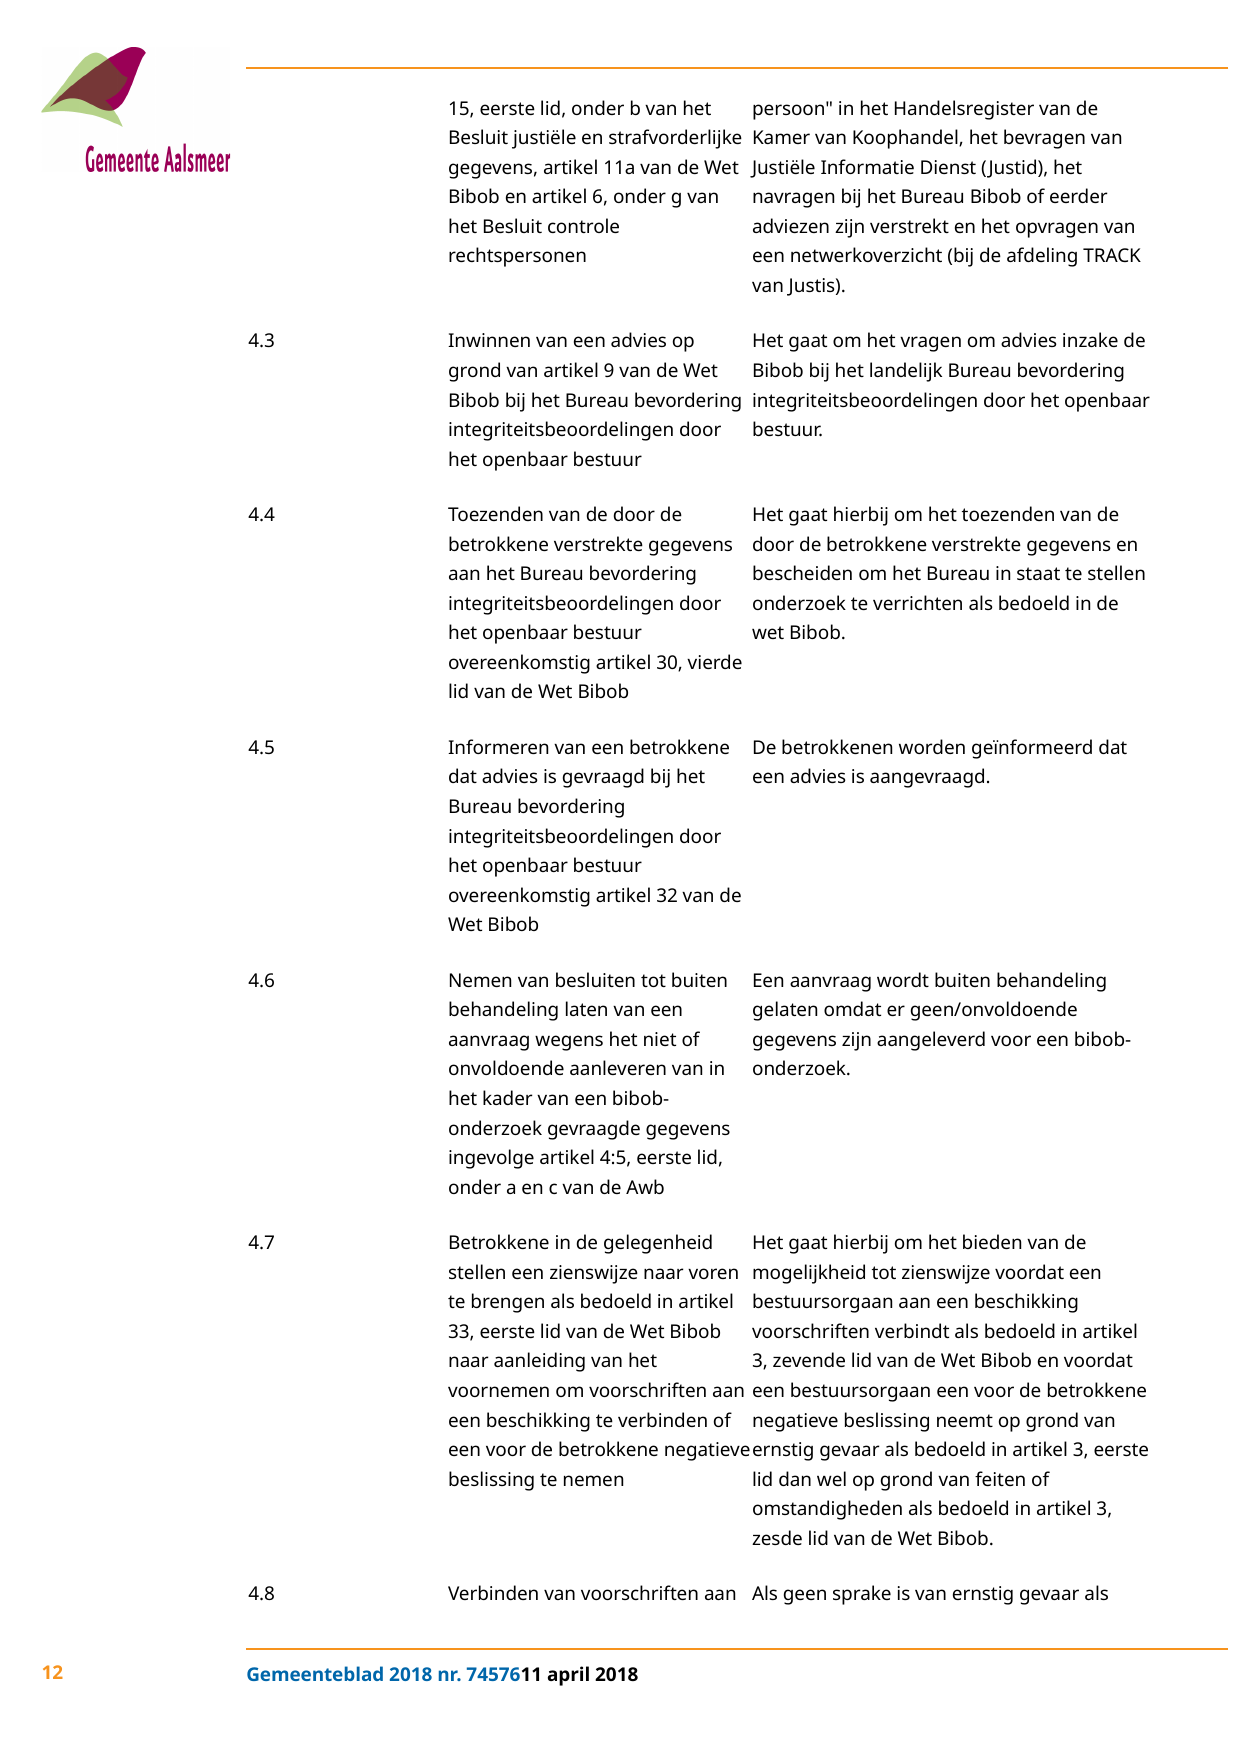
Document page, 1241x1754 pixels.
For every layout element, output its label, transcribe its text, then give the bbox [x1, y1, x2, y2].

table_cell 15, eerste lid, onder b van het Besluit justiële en strafvorderlijke gegevens, artikel 11a van de Wet Bibob en artikel 6, onder g van het Besluit controle rechtspersonen [448, 95, 752, 328]
picture [41, 47, 231, 172]
table_cell Een aanvraag wordt buiten behandeling gelaten omdat er geen/onvoldoende gegevens zijn aangeleverd voor een bibob-onderzoek. [752, 967, 1152, 1229]
table_cell 4.7 [248, 1229, 448, 1580]
table_cell 4.6 [248, 967, 448, 1229]
table_cell De betrokkenen worden geïnformeerd dat een advies is aangevraagd. [752, 734, 1152, 967]
table_cell Informeren van een betrokkene dat advies is gevraagd bij het Bureau bevordering integriteitsbeoordelingen door het openbaar bestuur overeenkomstig artikel 32 van de Wet Bibob [448, 734, 752, 967]
table_cell Nemen van besluiten tot buiten behandeling laten van een aanvraag wegens het niet of onvoldoende aanleveren van in het kader van een bibob-onderzoek gevraagde gegevens ingevolge artikel 4:5, eerste lid, onder a en c van de Awb [448, 967, 752, 1229]
table_cell 4.3 [248, 328, 448, 501]
table_cell Verbinden van voorschriften aan [448, 1580, 752, 1606]
table_cell persoon" in het Handelsregister van de Kamer van Koophandel, het bevragen van Justiële Informatie Dienst (Justid), het navragen bij het Bureau Bibob of eerder adviezen zijn verstrekt en het opvragen van een netwerkoverzicht (bij de afdeling TRACK van Justis). [752, 95, 1152, 328]
table_cell Het gaat hierbij om het toezenden van de door de betrokkene verstrekte gegevens en bescheiden om het Bureau in staat te stellen onderzoek te verrichten als bedoeld in de wet Bibob. [752, 501, 1152, 734]
table_cell [248, 95, 448, 328]
table_cell Betrokkene in de gelegenheid stellen een zienswijze naar voren te brengen als bedoeld in artikel 33, eerste lid van de Wet Bibob naar aanleiding van het voornemen om voorschriften aan een beschikking te verbinden of een voor de betrokkene negatieve beslissing te nemen [448, 1229, 752, 1580]
table_cell Als geen sprake is van ernstig gevaar als [752, 1580, 1152, 1606]
table_cell Het gaat hierbij om het bieden van de mogelijkheid tot zienswijze voordat een bestuursorgaan aan een beschikking voorschriften verbindt als bedoeld in artikel 3, zevende lid van de Wet Bibob en voordat een bestuursorgaan een voor de betrokkene negatieve beslissing neemt op grond van ernstig gevaar als bedoeld in artikel 3, eerste lid dan wel op grond van feiten of omstandigheden als bedoeld in artikel 3, zesde lid van de Wet Bibob. [752, 1229, 1152, 1580]
table_cell Het gaat om het vragen om advies inzake de Bibob bij het landelijk Bureau bevordering integriteitsbeoordelingen door het openbaar bestuur. [752, 328, 1152, 501]
table_cell Inwinnen van een advies op grond van artikel 9 van de Wet Bibob bij het Bureau bevordering integriteitsbeoordelingen door het openbaar bestuur [448, 328, 752, 501]
table_cell 4.5 [248, 734, 448, 967]
table_cell 4.8 [248, 1580, 448, 1606]
table_cell Toezenden van de door de betrokkene verstrekte gegevens aan het Bureau bevordering integriteitsbeoordelingen door het openbaar bestuur overeenkomstig artikel 30, vierde lid van de Wet Bibob [448, 501, 752, 734]
table_cell 4.4 [248, 501, 448, 734]
